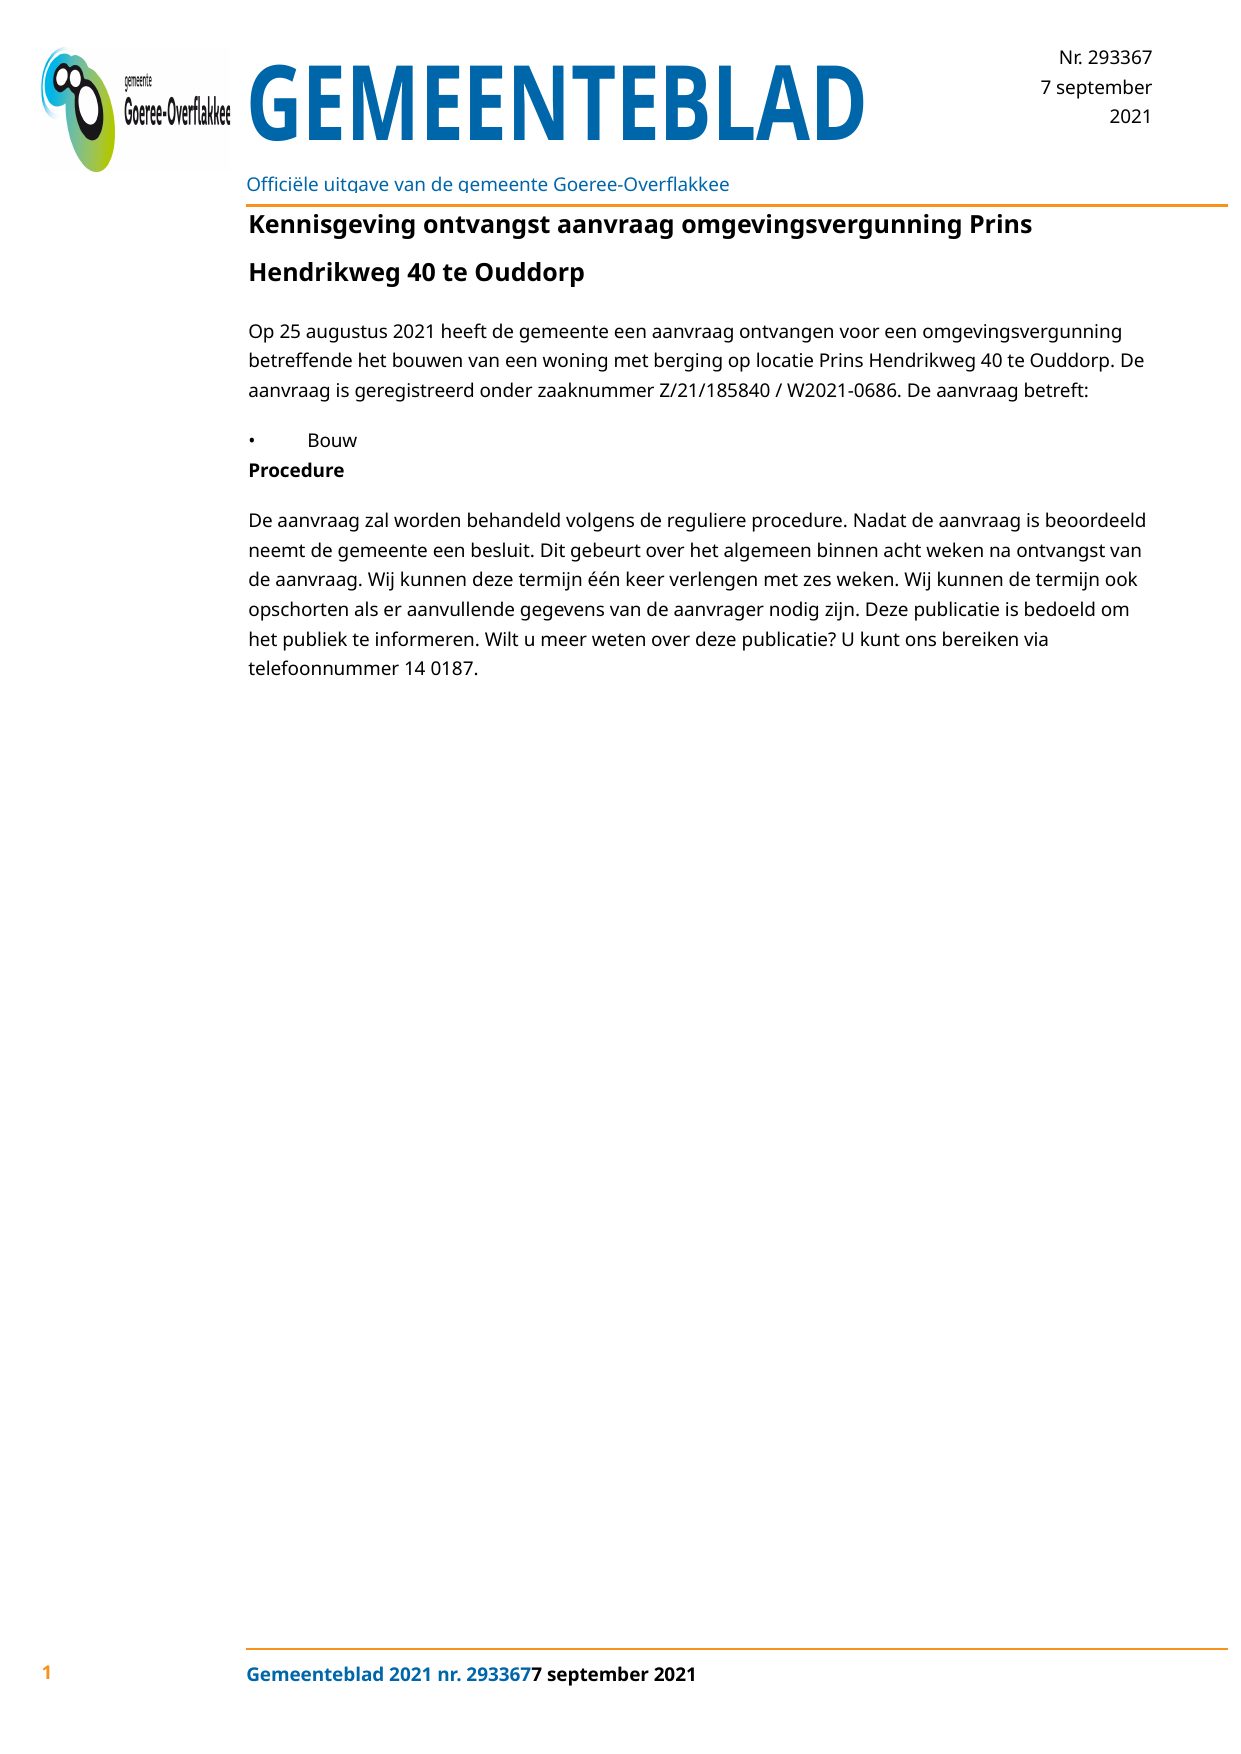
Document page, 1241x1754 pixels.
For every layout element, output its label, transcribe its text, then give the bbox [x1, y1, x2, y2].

picture [41, 47, 231, 172]
text Procedure [248, 457, 1152, 483]
text Kennisgeving ontvangst aanvraag omgevingsvergunning Prins Hendrikweg 40 te Ouddorp [248, 207, 1152, 288]
text Op 25 augustus 2021 heeft de gemeente een aanvraag ontvangen voor een omgevingsvergunning betreffende het bouwen van een woning met berging op locatie Prins Hendrikweg 40 te Ouddorp. De aanvraag is geregistreerd onder zaaknummer Z/21/185840 / W2021-0686. De aanvraag betreft: [248, 318, 1152, 403]
list Bouw [248, 427, 1152, 453]
text De aanvraag zal worden behandeld volgens de reguliere procedure. Nadat de aanvraag is beoordeeld neemt de gemeente een besluit. Dit gebeurt over het algemeen binnen acht weken na ontvangst van de aanvraag. Wij kunnen deze termijn één keer verlengen met zes weken. Wij kunnen de termijn ook opschorten als er aanvullende gegevens van de aanvrager nodig zijn. Deze publicatie is bedoeld om het publiek te informeren. Wilt u meer weten over deze publicatie? U kunt ons bereiken via telefoonnummer 14 0187. [248, 507, 1152, 681]
